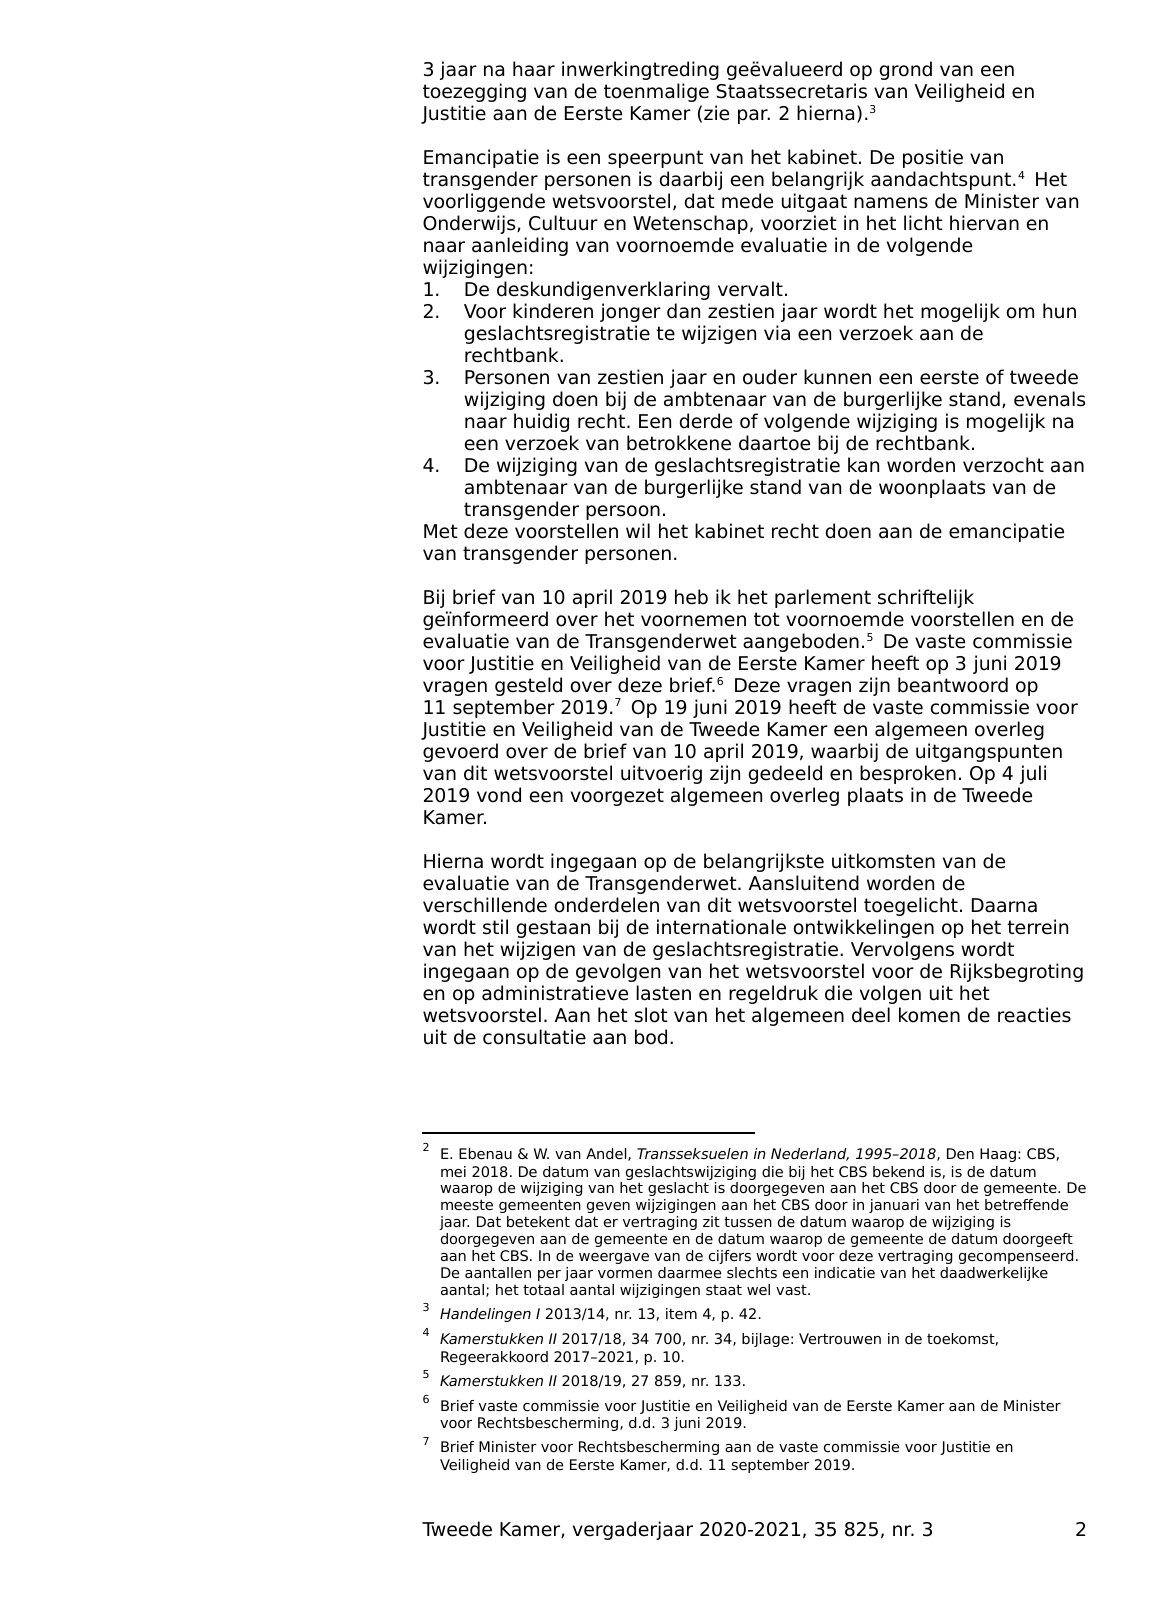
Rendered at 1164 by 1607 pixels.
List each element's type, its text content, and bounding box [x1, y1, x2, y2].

text Kamerstukken II 2018/19, 27 859, nr. 133. [422, 1368, 1087, 1391]
text Handelingen I 2013/14, nr. 13, item 4, p. 42. [422, 1302, 1087, 1324]
text Brief vaste commissie voor Justitie en Veiligheid van de Eerste Kamer aan de Minister voor Rechtsbescherming, d.d. 3 juni 2019. [422, 1393, 1087, 1432]
text 4. De wijziging van de geslachtsregistratie kan worden verzocht aan ambtenaar van de burgerlijke stand van de woonplaats van de transgender persoon. [422, 455, 1087, 521]
text Kamerstukken II 2017/18, 34 700, nr. 34, bijlage: Vertrouwen in de toekomst, Regeerakkoord 2017–2021, p. 10. [422, 1327, 1087, 1366]
text E. Ebenau & W. van Andel, Transseksuelen in Nederland, 1995–2018, Den Haag: CBS, mei 2018. De datum van geslachtswijziging die bij het CBS bekend is, is de datum waarop de wijziging van het geslacht is doorgegeven aan het CBS door de gemeente. De meeste gemeenten geven wijzigingen aan het CBS door in januari van het betreffende jaar. Dat betekent dat er vertraging zit tussen de datum waarop de wijziging is doorgegeven aan de gemeente en de datum waarop de gemeente de datum doorgeeft aan het CBS. In de weergave van de cijfers wordt voor deze vertraging gecompenseerd. De aantallen per jaar vormen daarmee slechts een indicatie van het daadwerkelijke aantal; het totaal aantal wijzigingen staat wel vast. [422, 1142, 1087, 1299]
text 3 jaar na haar inwerkingtreding geëvalueerd op grond van een toezegging van de toenmalige Staatssecretaris van Veiligheid en Justitie aan de Eerste Kamer (zie par. 2 hierna). [422, 59, 1087, 125]
text Bij brief van 10 april 2019 heb ik het parlement schriftelijk geïnformeerd over het voornemen tot voornoemde voorstellen en de evaluatie van de Transgenderwet aangeboden. De vaste commissie voor Justitie en Veiligheid van de Eerste Kamer heeft op 3 juni 2019 vragen gesteld over deze brief. Deze vragen zijn beantwoord op 11 september 2019. Op 19 juni 2019 heeft de vaste commissie voor Justitie en Veiligheid van de Tweede Kamer een algemeen overleg gevoerd over de brief van 10 april 2019, waarbij de uitgangspunten van dit wetsvoorstel uitvoerig zijn gedeeld en besproken. Op 4 juli 2019 vond een voorgezet algemeen overleg plaats in de Tweede Kamer. [422, 587, 1087, 829]
text Hierna wordt ingegaan op de belangrijkste uitkomsten van de evaluatie van de Transgenderwet. Aansluitend worden de verschillende onderdelen van dit wetsvoorstel toegelicht. Daarna wordt stil gestaan bij de internationale ontwikkelingen op het terrein van het wijzigen van de geslachtsregistratie. Vervolgens wordt ingegaan op de gevolgen van het wetsvoorstel voor de Rijksbegroting en op administratieve lasten en regeldruk die volgen uit het wetsvoorstel. Aan het slot van het algemeen deel komen de reacties uit de consultatie aan bod. [422, 851, 1087, 1049]
text 2. Voor kinderen jonger dan zestien jaar wordt het mogelijk om hun geslachtsregistratie te wijzigen via een verzoek aan de rechtbank. [422, 301, 1087, 367]
text Emancipatie is een speerpunt van het kabinet. De positie van transgender personen is daarbij een belangrijk aandachtspunt. Het voorliggende wetsvoorstel, dat mede uitgaat namens de Minister van Onderwijs, Cultuur en Wetenschap, voorziet in het licht hiervan en naar aanleiding van voornoemde evaluatie in de volgende wijzigingen: [422, 147, 1087, 279]
text 3. Personen van zestien jaar en ouder kunnen een eerste of tweede wijziging doen bij de ambtenaar van de burgerlijke stand, evenals naar huidig recht. Een derde of volgende wijziging is mogelijk na een verzoek van betrokkene daartoe bij de rechtbank. [422, 367, 1087, 455]
text Brief Minister voor Rechtsbescherming aan de vaste commissie voor Justitie en Veiligheid van de Eerste Kamer, d.d. 11 september 2019. [422, 1435, 1087, 1474]
text Met deze voorstellen wil het kabinet recht doen aan de emancipatie van transgender personen. [422, 521, 1087, 565]
text 1. De deskundigenverklaring vervalt. [422, 279, 1087, 301]
